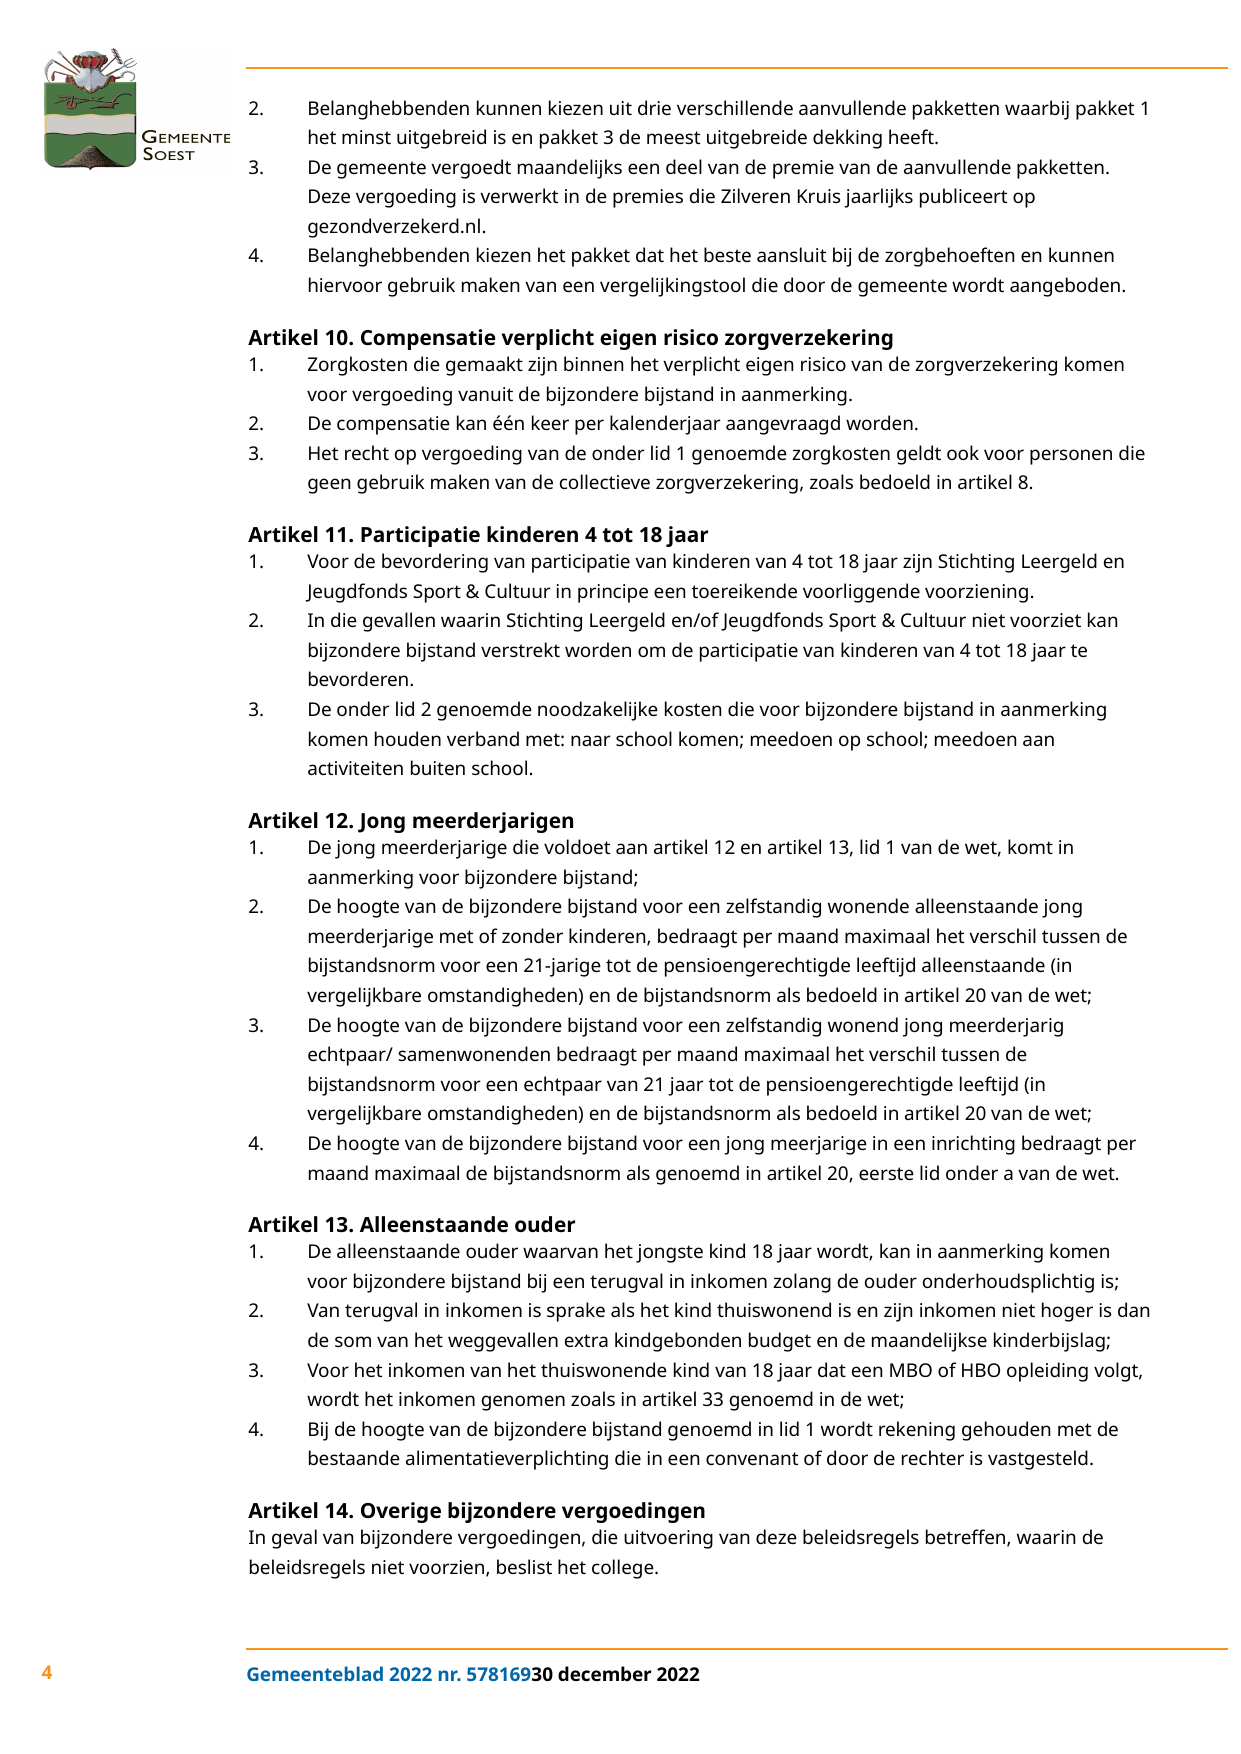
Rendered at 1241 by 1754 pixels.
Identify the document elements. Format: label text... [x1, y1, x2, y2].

text Artikel 14. Overige bijzondere vergoedingen [248, 1496, 1152, 1524]
list Voor de bevordering van participatie van kinderen van 4 tot 18 jaar zijn Stichting Leergeld en Jeugdfonds Sport & Cultuur in principe een toereikende voorliggende voorziening. [248, 548, 1152, 604]
picture [41, 47, 231, 172]
text Artikel 10. Compensatie verplicht eigen risico zorgverzekering [248, 323, 1152, 351]
list De gemeente vergoedt maandelijks een deel van de premie van de aanvullende pakketten. Deze vergoeding is verwerkt in de premies die Zilveren Kruis jaarlijks publiceert op gezondverzekerd.nl. [248, 154, 1152, 239]
list Zorgkosten die gemaakt zijn binnen het verplicht eigen risico van de zorgverzekering komen voor vergoeding vanuit de bijzondere bijstand in aanmerking. [248, 351, 1152, 406]
list De jong meerderjarige die voldoet aan artikel 12 en artikel 13, lid 1 van de wet, komt in aanmerking voor bijzondere bijstand; [248, 834, 1152, 889]
text In geval van bijzondere vergoedingen, die uitvoering van deze beleidsregels betreffen, waarin de beleidsregels niet voorzien, beslist het college. [248, 1524, 1152, 1580]
text Artikel 13. Alleenstaande ouder [248, 1210, 1152, 1238]
list Belanghebbenden kiezen het pakket dat het beste aansluit bij de zorgbehoeften en kunnen hiervoor gebruik maken van een vergelijkingstool die door de gemeente wordt aangeboden. [248, 243, 1152, 298]
list Voor het inkomen van het thuiswonende kind van 18 jaar dat een MBO of HBO opleiding volgt, wordt het inkomen genomen zoals in artikel 33 genoemd in de wet; [248, 1357, 1152, 1412]
list De hoogte van de bijzondere bijstand voor een zelfstandig wonende alleenstaande jong meerderjarige met of zonder kinderen, bedraagt per maand maximaal het verschil tussen de bijstandsnorm voor een 21-jarige tot de pensioengerechtigde leeftijd alleenstaande (in vergelijkbare omstandigheden) en de bijstandsnorm als bedoeld in artikel 20 van de wet; [248, 893, 1152, 1008]
list De alleenstaande ouder waarvan het jongste kind 18 jaar wordt, kan in aanmerking komen voor bijzondere bijstand bij een terugval in inkomen zolang de ouder onderhoudsplichtig is; [248, 1238, 1152, 1294]
list Belanghebbenden kunnen kiezen uit drie verschillende aanvullende pakketten waarbij pakket 1 het minst uitgebreid is en pakket 3 de meest uitgebreide dekking heeft. [248, 95, 1152, 150]
list Van terugval in inkomen is sprake als het kind thuiswonend is en zijn inkomen niet hoger is dan de som van het weggevallen extra kindgebonden budget en de maandelijkse kinderbijslag; [248, 1298, 1152, 1353]
list Bij de hoogte van de bijzondere bijstand genoemd in lid 1 wordt rekening gehouden met de bestaande alimentatieverplichting die in een convenant of door de rechter is vastgesteld. [248, 1416, 1152, 1471]
text Artikel 11. Participatie kinderen 4 tot 18 jaar [248, 520, 1152, 548]
list In die gevallen waarin Stichting Leergeld en/of Jeugdfonds Sport & Cultuur niet voorziet kan bijzondere bijstand verstrekt worden om de participatie van kinderen van 4 tot 18 jaar te bevorderen. [248, 607, 1152, 692]
text Artikel 12. Jong meerderjarigen [248, 806, 1152, 834]
list De hoogte van de bijzondere bijstand voor een jong meerjarige in een inrichting bedraagt per maand maximaal de bijstandsnorm als genoemd in artikel 20, eerste lid onder a van de wet. [248, 1130, 1152, 1185]
list De hoogte van de bijzondere bijstand voor een zelfstandig wonend jong meerderjarig echtpaar/ samenwonenden bedraagt per maand maximaal het verschil tussen de bijstandsnorm voor een echtpaar van 21 jaar tot de pensioengerechtigde leeftijd (in vergelijkbare omstandigheden) en de bijstandsnorm als bedoeld in artikel 20 van de wet; [248, 1012, 1152, 1126]
list Het recht op vergoeding van de onder lid 1 genoemde zorgkosten geldt ook voor personen die geen gebruik maken van de collectieve zorgverzekering, zoals bedoeld in artikel 8. [248, 440, 1152, 495]
list De compensatie kan één keer per kalenderjaar aangevraagd worden. [248, 410, 1152, 436]
list De onder lid 2 genoemde noodzakelijke kosten die voor bijzondere bijstand in aanmerking komen houden verband met: naar school komen; meedoen op school; meedoen aan activiteiten buiten school. [248, 696, 1152, 781]
